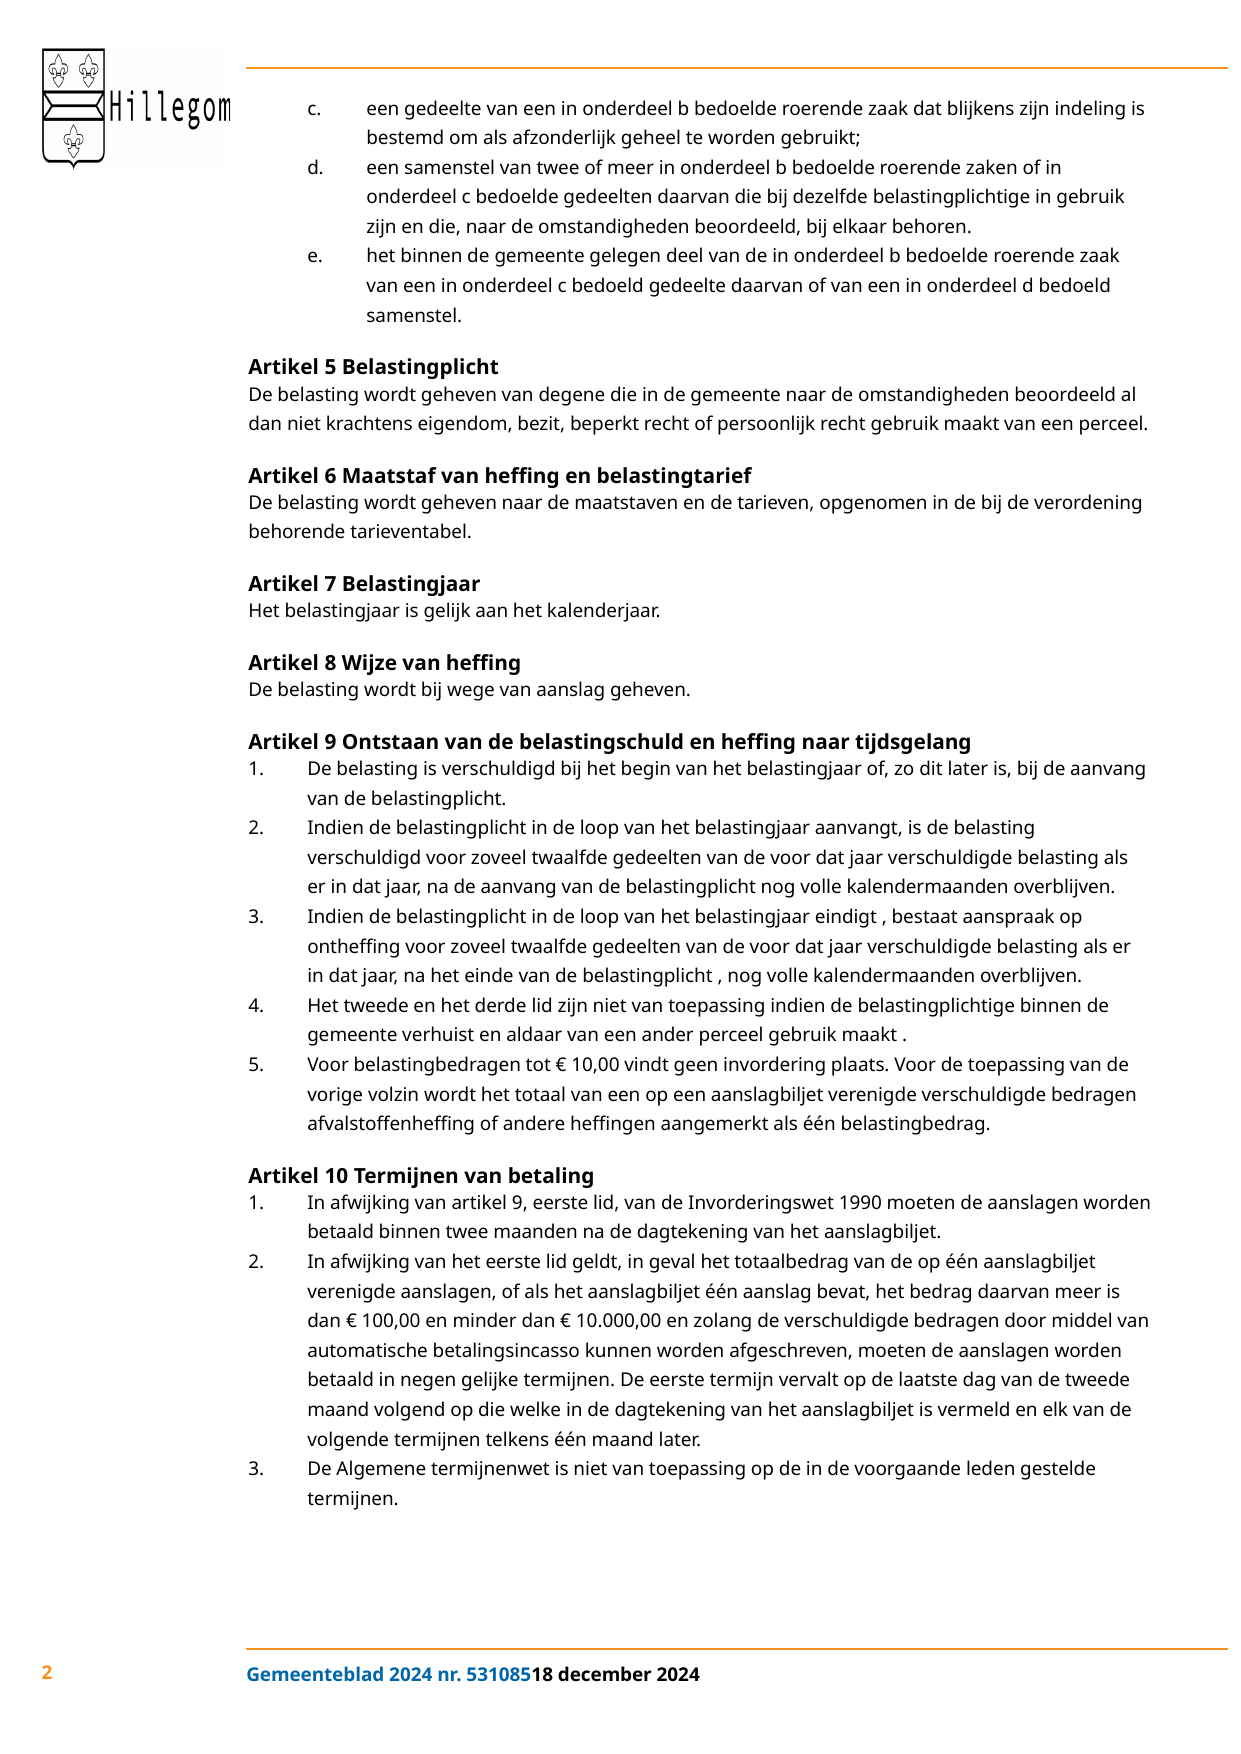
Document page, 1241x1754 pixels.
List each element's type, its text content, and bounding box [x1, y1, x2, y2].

list een gedeelte van een in onderdeel b bedoelde roerende zaak dat blijkens zijn indeling is bestemd om als afzonderlijk geheel te worden gebruikt; [307, 95, 1152, 150]
list het binnen de gemeente gelegen deel van de in onderdeel b bedoelde roerende zaak van een in onderdeel c bedoeld gedeelte daarvan of van een in onderdeel d bedoeld samenstel. [307, 243, 1152, 328]
list In afwijking van artikel 9, eerste lid, van de Invorderingswet 1990 moeten de aanslagen worden betaald binnen twee maanden na de dagtekening van het aanslagbiljet. [248, 1189, 1152, 1244]
list Het tweede en het derde lid zijn niet van toepassing indien de belastingplichtige binnen de gemeente verhuist en aldaar van een ander perceel gebruik maakt . [248, 992, 1152, 1047]
list De belasting is verschuldigd bij het begin van het belastingjaar of, zo dit later is, bij de aanvang van de belastingplicht. [248, 755, 1152, 811]
text Artikel 8 Wijze van heffing [248, 648, 1152, 676]
text Artikel 5 Belastingplicht [248, 352, 1152, 381]
list In afwijking van het eerste lid geldt, in geval het totaalbedrag van de op één aanslagbiljet verenigde aanslagen, of als het aanslagbiljet één aanslag bevat, het bedrag daarvan meer is dan € 100,00 en minder dan € 10.000,00 en zolang de verschuldigde bedragen door middel van automatische betalingsincasso kunnen worden afgeschreven, moeten de aanslagen worden betaald in negen gelijke termijnen. De eerste termijn vervalt op de laatste dag van de tweede maand volgend op die welke in de dagtekening van het aanslagbiljet is vermeld en elk van de volgende termijnen telkens één maand later. [248, 1248, 1152, 1452]
text De belasting wordt geheven van degene die in de gemeente naar de omstandigheden beoordeeld al dan niet krachtens eigendom, bezit, beperkt recht of persoonlijk recht gebruik maakt van een perceel. [248, 381, 1152, 436]
list De Algemene termijnenwet is niet van toepassing op de in de voorgaande leden gestelde termijnen. [248, 1455, 1152, 1511]
text De belasting wordt geheven naar de maatstaven en de tarieven, opgenomen in de bij de verordening behorende tarieventabel. [248, 489, 1152, 544]
text De belasting wordt bij wege van aanslag geheven. [248, 676, 1152, 702]
list een samenstel van twee of meer in onderdeel b bedoelde roerende zaken of in onderdeel c bedoelde gedeelten daarvan die bij dezelfde belastingplichtige in gebruik zijn en die, naar de omstandigheden beoordeeld, bij elkaar behoren. [307, 154, 1152, 239]
text Het belastingjaar is gelijk aan het kalenderjaar. [248, 598, 1152, 623]
picture [41, 47, 231, 172]
list Indien de belastingplicht in de loop van het belastingjaar eindigt , bestaat aanspraak op ontheffing voor zoveel twaalfde gedeelten van de voor dat jaar verschuldigde belasting als er in dat jaar, na het einde van de belastingplicht , nog volle kalendermaanden overblijven. [248, 903, 1152, 988]
text Artikel 9 Ontstaan van de belastingschuld en heffing naar tijdsgelang [248, 727, 1152, 755]
text Artikel 7 Belastingjaar [248, 569, 1152, 598]
text Artikel 10 Termijnen van betaling [248, 1161, 1152, 1189]
text Artikel 6 Maatstaf van heffing en belastingtarief [248, 461, 1152, 489]
list Indien de belastingplicht in de loop van het belastingjaar aanvangt, is de belasting verschuldigd voor zoveel twaalfde gedeelten van de voor dat jaar verschuldigde belasting als er in dat jaar, na de aanvang van de belastingplicht nog volle kalendermaanden overblijven. [248, 814, 1152, 899]
list Voor belastingbedragen tot € 10,00 vindt geen invordering plaats. Voor de toepassing van de vorige volzin wordt het totaal van een op een aanslagbiljet verenigde verschuldigde bedragen afvalstoffenheffing of andere heffingen aangemerkt als één belastingbedrag. [248, 1051, 1152, 1136]
